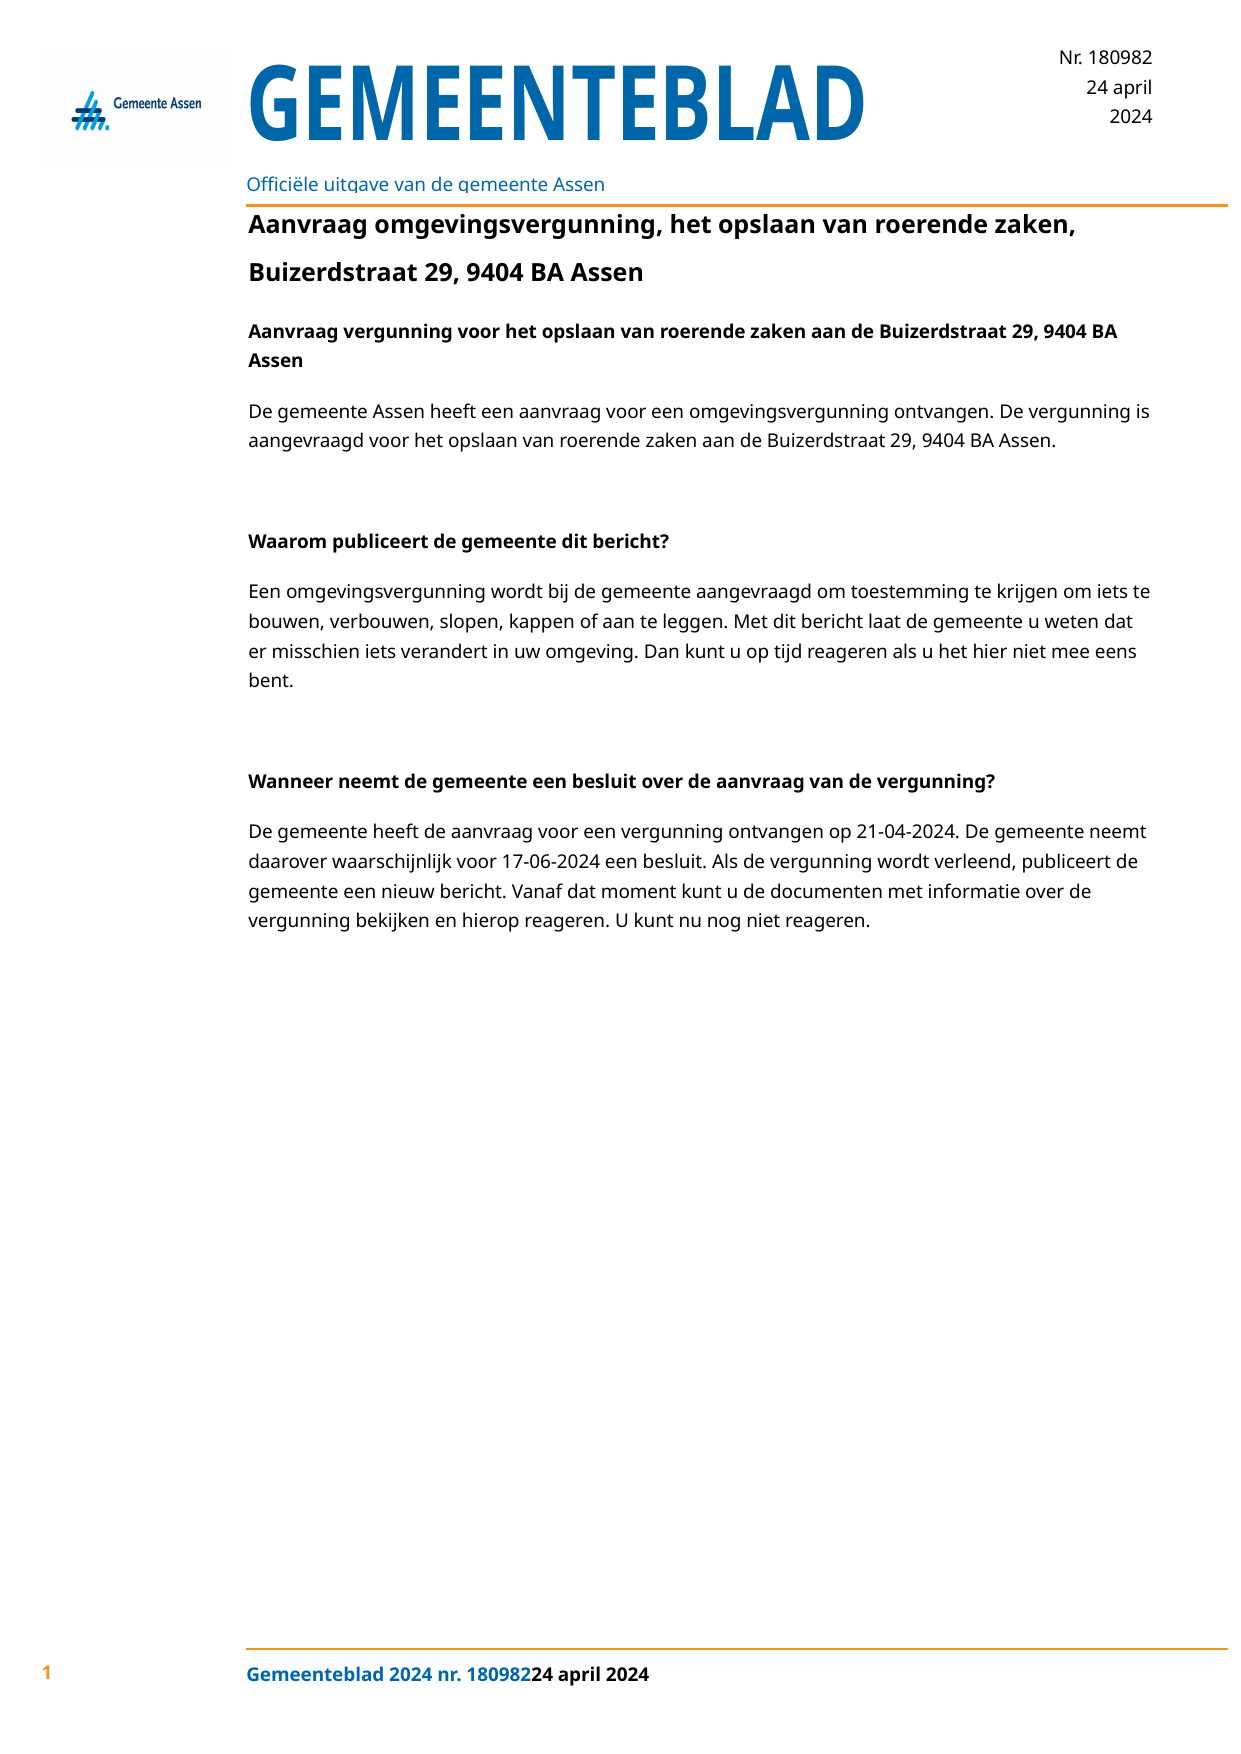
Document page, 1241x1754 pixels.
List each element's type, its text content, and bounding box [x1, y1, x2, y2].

text Een omgevingsvergunning wordt bij de gemeente aangevraagd om toestemming te krijgen om iets te bouwen, verbouwen, slopen, kappen of aan te leggen. Met dit bericht laat de gemeente u weten dat er misschien iets verandert in uw omgeving. Dan kunt u op tijd reageren als u het hier niet mee eens bent. [248, 579, 1152, 693]
text Waarom publiceert de gemeente dit bericht? [248, 528, 1152, 554]
text De gemeente Assen heeft een aanvraag voor een omgevingsvergunning ontvangen. De vergunning is aangevraagd voor het opslaan van roerende zaken aan de Buizerdstraat 29, 9404 BA Assen. [248, 398, 1152, 453]
text De gemeente heeft de aanvraag voor een vergunning ontvangen op 21-04-2024. De gemeente neemt daarover waarschijnlijk voor 17-06-2024 een besluit. Als de vergunning wordt verleend, publiceert de gemeente een nieuw bericht. Vanaf dat moment kunt u de documenten met informatie over de vergunning bekijken en hierop reageren. U kunt nu nog niet reageren. [248, 819, 1152, 933]
text Aanvraag omgevingsvergunning, het opslaan van roerende zaken, Buizerdstraat 29, 9404 BA Assen [248, 207, 1152, 288]
text Aanvraag vergunning voor het opslaan van roerende zaken aan de Buizerdstraat 29, 9404 BA Assen [248, 318, 1152, 373]
text Wanneer neemt de gemeente een besluit over de aanvraag van de vergunning? [248, 768, 1152, 794]
picture [41, 47, 231, 172]
